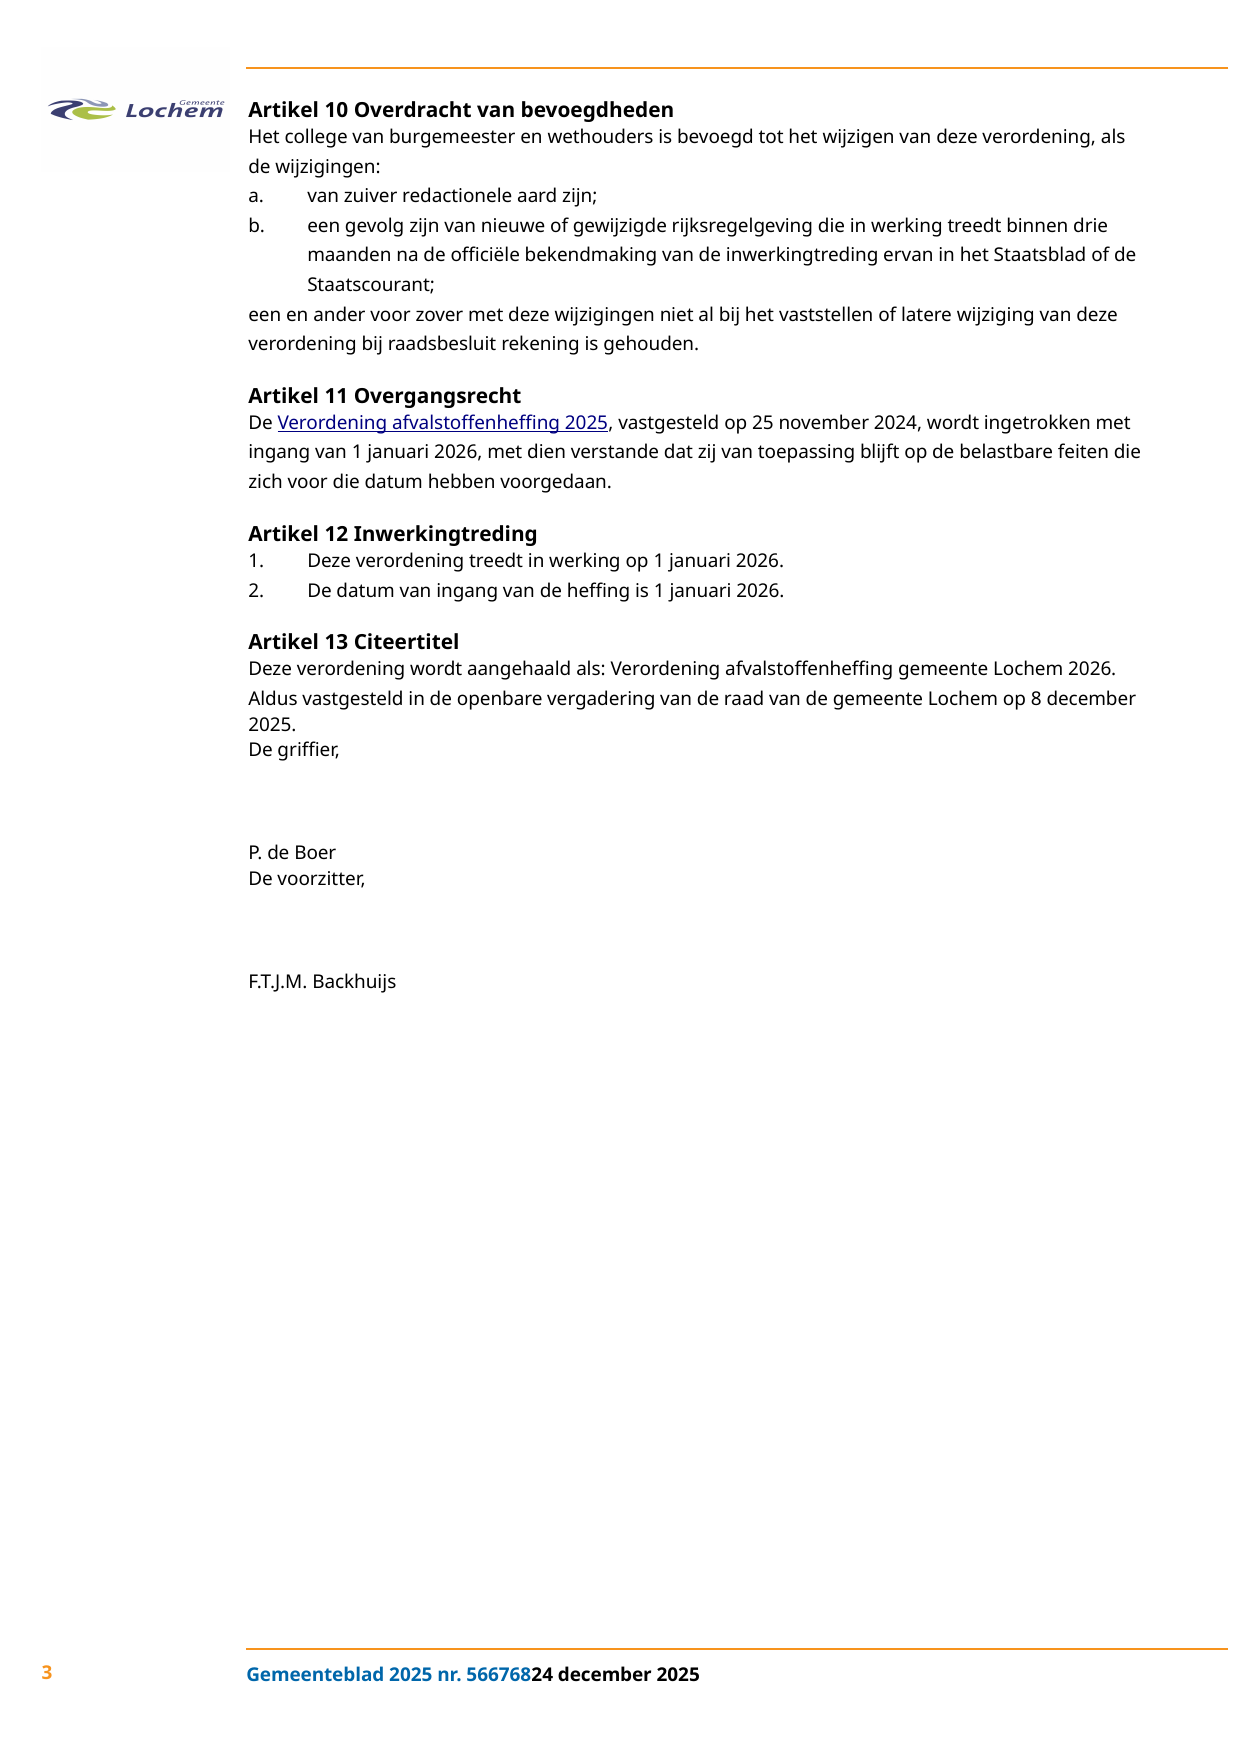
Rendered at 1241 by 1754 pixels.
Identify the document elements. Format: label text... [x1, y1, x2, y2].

text een en ander voor zover met deze wijzigingen niet al bij het vaststellen of latere wijziging van deze verordening bij raadsbesluit rekening is gehouden. [248, 301, 1152, 356]
text Het college van burgemeester en wethouders is bevoegd tot het wijzigen van deze verordening, als de wijzigingen: [248, 123, 1152, 178]
text Artikel 12 Inwerkingtreding [248, 519, 1152, 547]
list een gevolg zijn van nieuwe of gewijzigde rijksregelgeving die in werking treedt binnen drie maanden na de officiële bekendmaking van de inwerkingtreding ervan in het Staatsblad of de Staatscourant; [248, 212, 1152, 297]
text Aldus vastgesteld in de openbare vergadering van de raad van de gemeente Lochem op 8 december 2025. [248, 685, 1152, 737]
text P. de Boer [248, 839, 1152, 865]
text Artikel 10 Overdracht van bevoegdheden [248, 95, 1152, 123]
list van zuiver redactionele aard zijn; [248, 182, 1152, 208]
picture [41, 47, 231, 172]
text De griffier, [248, 737, 1152, 762]
text Artikel 13 Citeertitel [248, 627, 1152, 656]
text Deze verordening wordt aangehaald als: Verordening afvalstoffenheffing gemeente Lochem 2026. [248, 656, 1152, 681]
text De Verordening afvalstoffenheffing 2025, vastgesteld op 25 november 2024, wordt ingetrokken met ingang van 1 januari 2026, met dien verstande dat zij van toepassing blijft op de belastbare feiten die zich voor die datum hebben voorgedaan. [248, 409, 1152, 494]
text Artikel 11 Overgangsrecht [248, 381, 1152, 409]
list De datum van ingang van de heffing is 1 januari 2026. [248, 577, 1152, 602]
text F.T.J.M. Backhuijs [248, 968, 1152, 994]
text De voorzitter, [248, 865, 1152, 891]
list Deze verordening treedt in werking op 1 januari 2026. [248, 547, 1152, 573]
